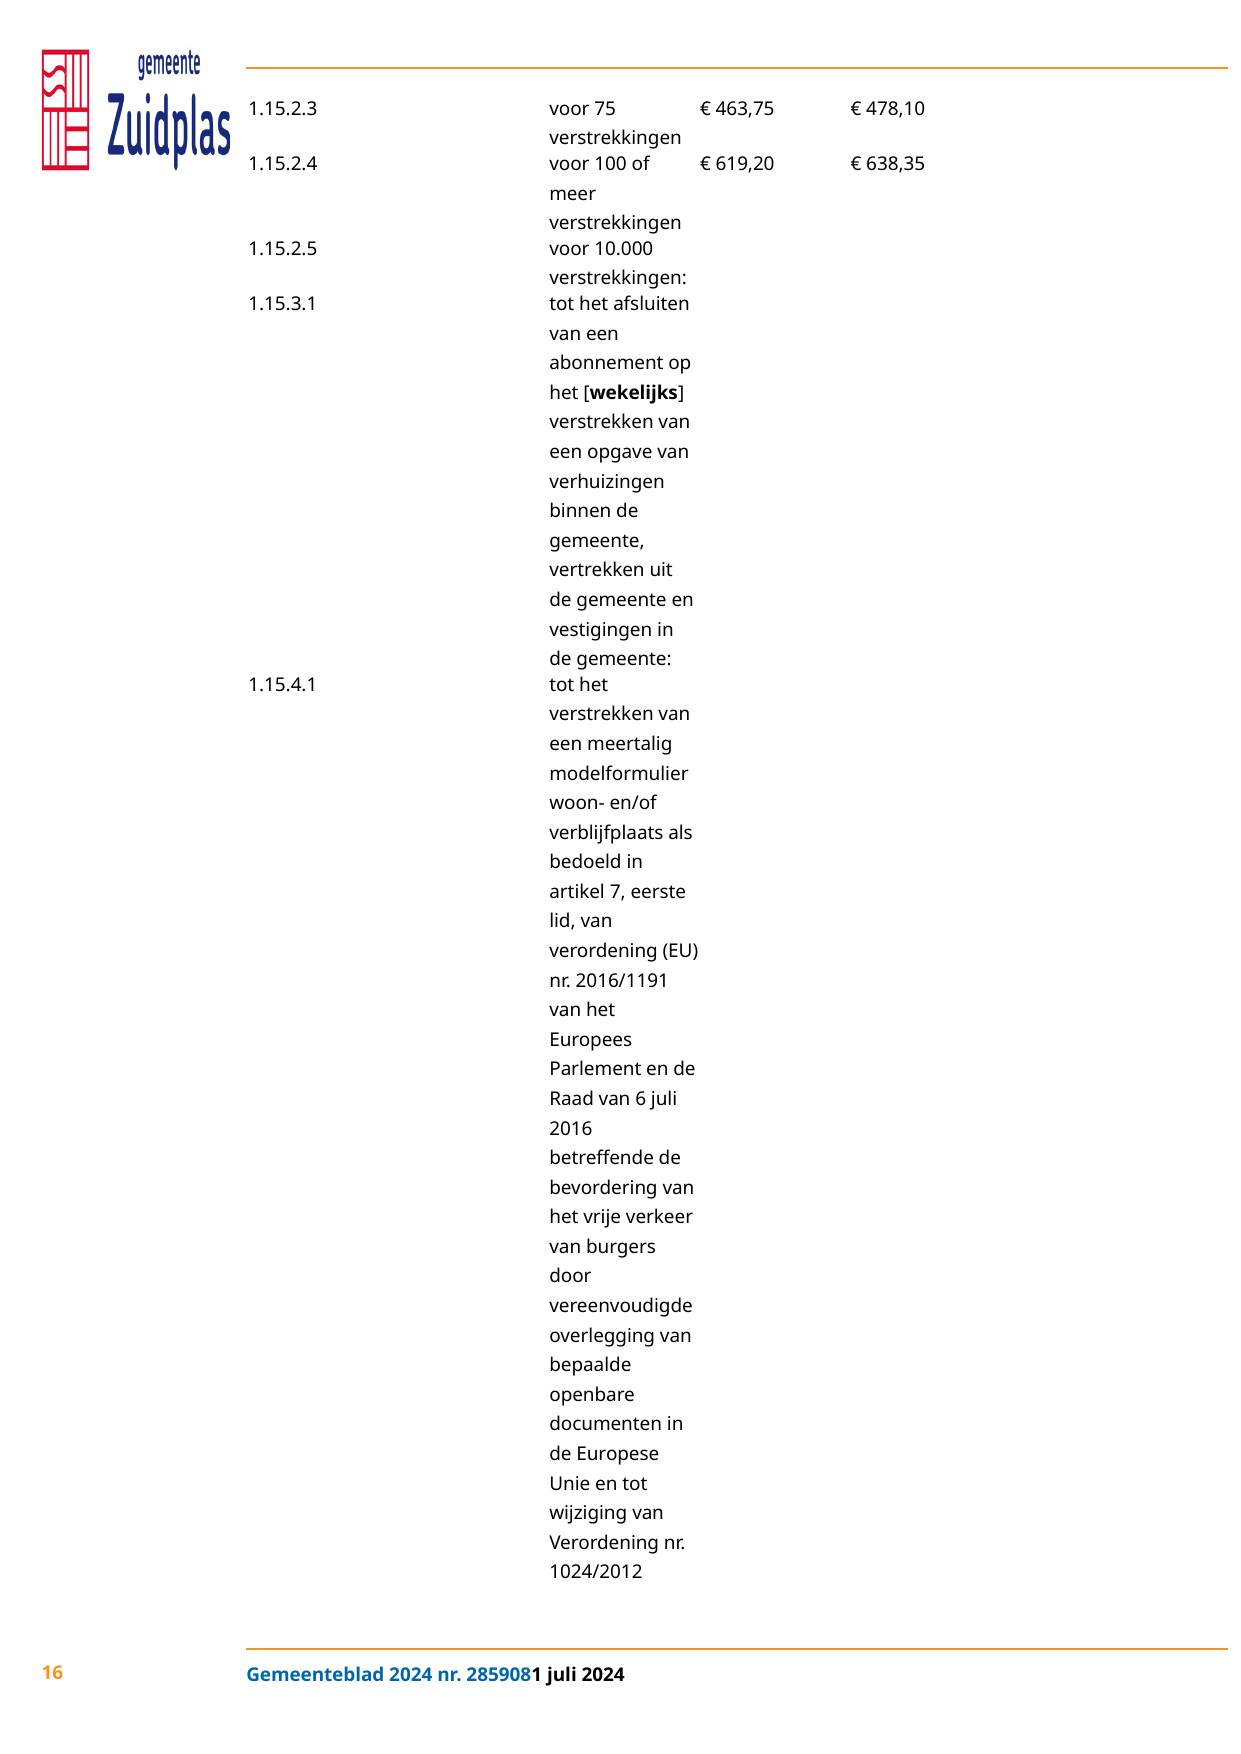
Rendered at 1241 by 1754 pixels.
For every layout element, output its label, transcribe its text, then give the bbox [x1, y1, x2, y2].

table_cell [1001, 235, 1152, 290]
table_cell € 619,20 [700, 150, 850, 235]
table_cell 1.15.4.1 [248, 671, 398, 1584]
picture [41, 47, 231, 172]
table_cell voor 75 verstrekkingen [549, 95, 700, 150]
table_cell [700, 290, 850, 671]
table_cell € 463,75 [700, 95, 850, 150]
table_cell [399, 235, 549, 290]
table_cell 1.15.2.3 [248, 95, 398, 150]
table_cell [700, 671, 850, 1584]
table_cell [1001, 150, 1152, 235]
table_cell [1001, 95, 1152, 150]
table_cell tot het verstrekken van een meertalig modelformulier woon- en/of verblijfplaats als bedoeld in artikel 7, eerste lid, van verordening (EU) nr. 2016/1191 van het Europees Parlement en de Raad van 6 juli 2016 betreffende de bevordering van het vrije verkeer van burgers door vereenvoudigde overlegging van bepaalde openbare documenten in de Europese Unie en tot wijziging van Verordening nr. 1024/2012 [549, 671, 700, 1584]
table_cell [850, 235, 1001, 290]
table_cell 1.15.3.1 [248, 290, 398, 671]
table_cell [399, 671, 549, 1584]
table_cell voor 100 of meer verstrekkingen [549, 150, 700, 235]
table_cell [850, 290, 1001, 671]
table_cell € 478,10 [850, 95, 1001, 150]
table_cell [399, 290, 549, 671]
table_cell [399, 150, 549, 235]
table_cell tot het afsluiten van een abonnement op het [wekelijks] verstrekken van een opgave van verhuizingen binnen de gemeente, vertrekken uit de gemeente en vestigingen in de gemeente: [549, 290, 700, 671]
table_cell [1001, 671, 1152, 1584]
table_cell 1.15.2.4 [248, 150, 398, 235]
table_cell [850, 671, 1001, 1584]
table_cell [1001, 290, 1152, 671]
table_cell voor 10.000 verstrekkingen: [549, 235, 700, 290]
table_cell 1.15.2.5 [248, 235, 398, 290]
table_cell [700, 235, 850, 290]
table_cell € 638,35 [850, 150, 1001, 235]
table_cell [399, 95, 549, 150]
